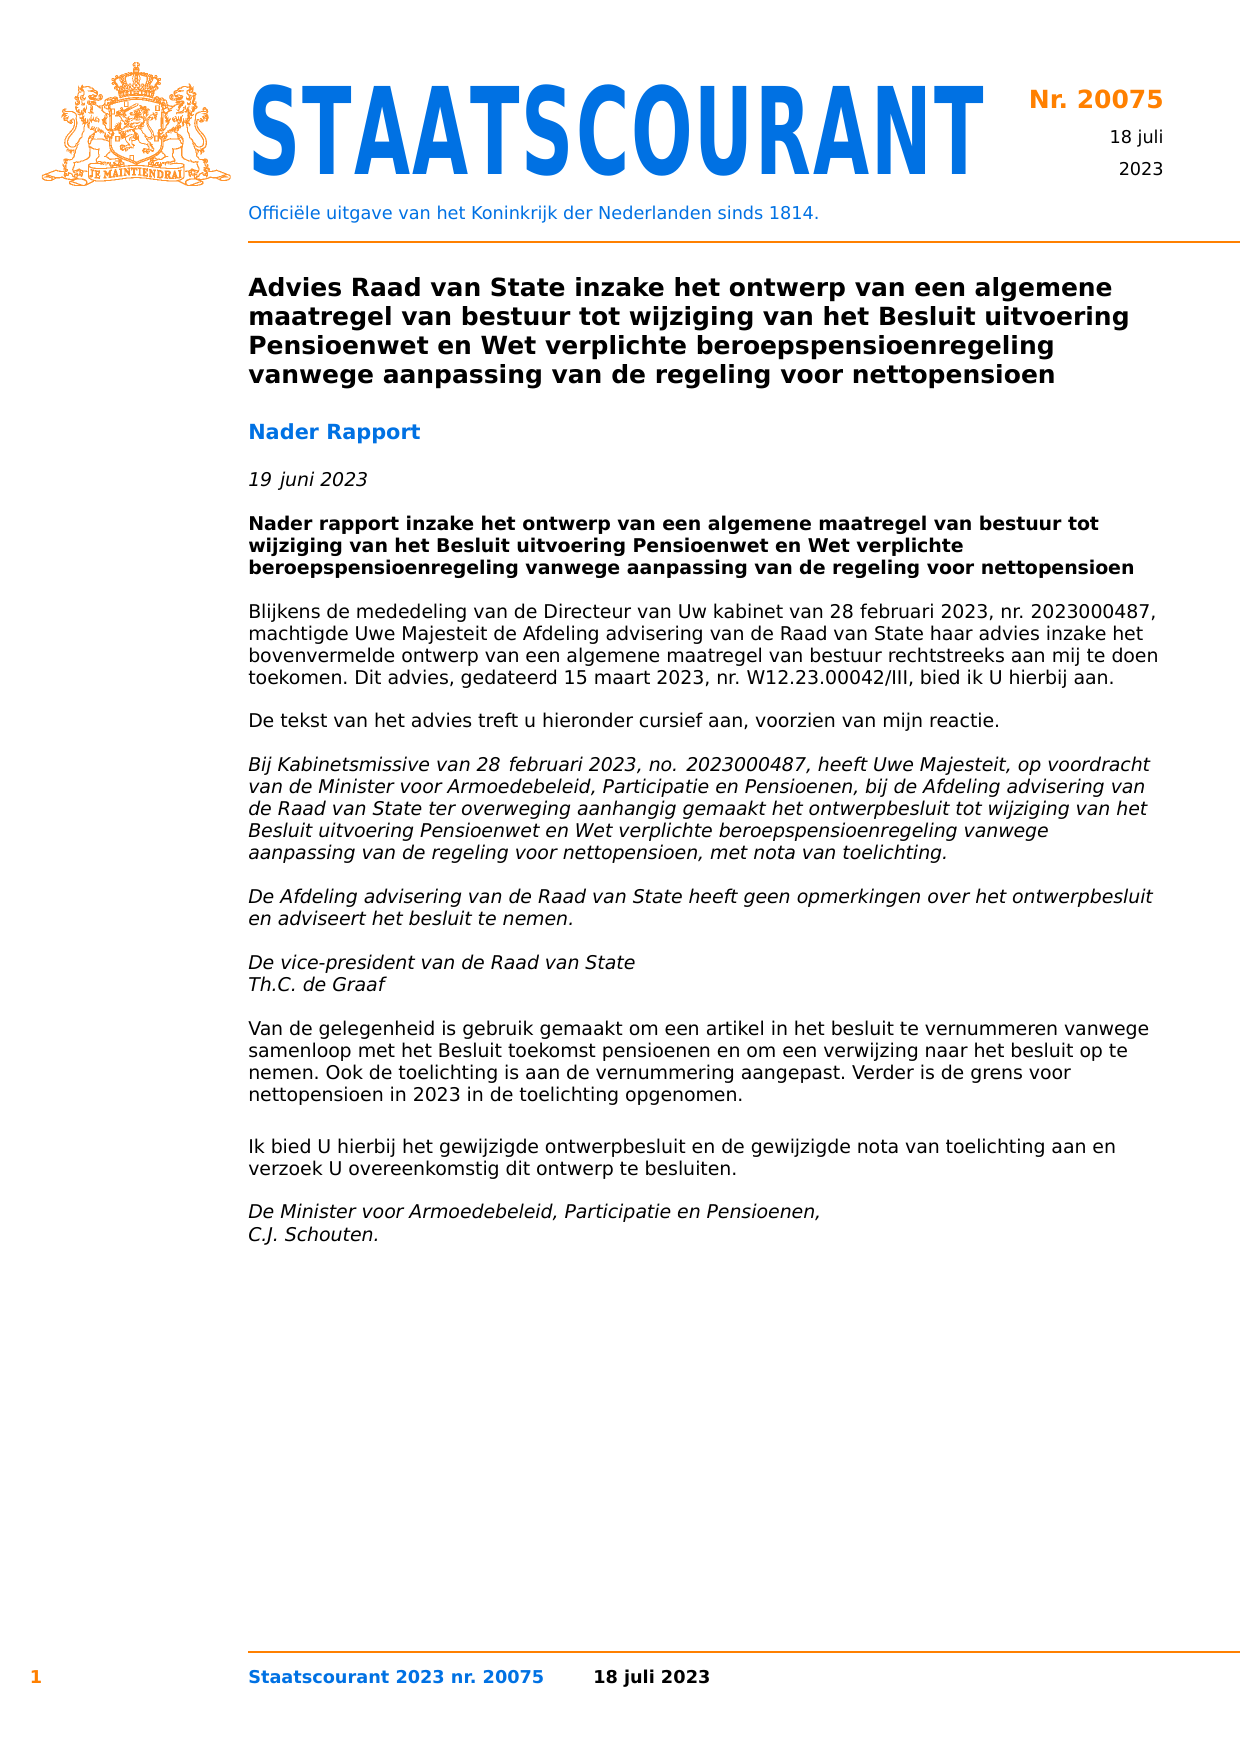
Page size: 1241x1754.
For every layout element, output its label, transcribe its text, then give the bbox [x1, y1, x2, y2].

picture [41, 62, 231, 186]
table_header [25, 62, 248, 241]
text De Minister voor Armoedebeleid, Participatie en Pensioenen, C.J. Schouten. [248, 1201, 1163, 1245]
table_cell Officiële uitgave van het Koninkrijk der Nederlanden sinds 1814. [248, 203, 1240, 241]
text Ik bied U hierbij het gewijzigde ontwerpbesluit en de gewijzigde nota van toelichting aan en verzoek U overeenkomstig dit ontwerp te besluiten. [248, 1136, 1163, 1179]
text De vice-president van de Raad van State [248, 952, 1163, 974]
subtitle Advies Raad van State inzake het ontwerp van een algemene maatregel van bestuur tot wijziging van het Besluit uitvoering Pensioenwet en Wet verplichte beroepspensioenregeling vanwege aanpassing van de regeling voor nettopensioen [248, 273, 1163, 390]
text Bij Kabinetsmissive van 28 februari 2023, no. 2023000487, heeft Uwe Majesteit, op voordracht van de Minister voor Armoedebeleid, Participatie en Pensioenen, bij de Afdeling advisering van de Raad van State ter overweging aanhangig gemaakt het ontwerpbesluit tot wijziging van het Besluit uitvoering Pensioenwet en Wet verplichte beroepspensioenregeling vanwege aanpassing van de regeling voor nettopensioen, met nota van toelichting. [248, 754, 1163, 864]
table_header Nr. 20075 [998, 62, 1240, 121]
text Blijkens de mededeling van de Directeur van Uw kabinet van 28 februari 2023, nr. 2023000487, machtigde Uwe Majesteit de Afdeling advisering van de Raad van State haar advies inzake het bovenvermelde ontwerp van een algemene maatregel van bestuur rechtstreeks aan mij te doen toekomen. Dit advies, gedateerd 15 maart 2023, nr. W12.23.00042/III, bied ik U hierbij aan. [248, 601, 1163, 688]
table_cell 18 juli [998, 121, 1240, 153]
subtitle Nader Rapport [248, 420, 1163, 444]
text De tekst van het advies treft u hieronder cursief aan, voorzien van mijn reactie. [248, 710, 1163, 732]
text Nader rapport inzake het ontwerp van een algemene maatregel van bestuur tot wijziging van het Besluit uitvoering Pensioenwet en Wet verplichte beroepspensioenregeling vanwege aanpassing van de regeling voor nettopensioen [248, 513, 1163, 579]
table_cell 2023 [998, 153, 1240, 203]
text 19 juni 2023 [248, 469, 1163, 491]
table_header STAATSCOURANT [248, 62, 998, 203]
text De Afdeling advisering van de Raad van State heeft geen opmerkingen over het ontwerpbesluit en adviseert het besluit te nemen. [248, 886, 1163, 930]
text Van de gelegenheid is gebruik gemaakt om een artikel in het besluit te vernummeren vanwege samenloop met het Besluit toekomst pensioenen en om een verwijzing naar het besluit op te nemen. Ook de toelichting is aan de vernummering aangepast. Verder is de grens voor nettopensioen in 2023 in de toelichting opgenomen. [248, 1018, 1163, 1106]
text Th.C. de Graaf [248, 974, 1163, 996]
